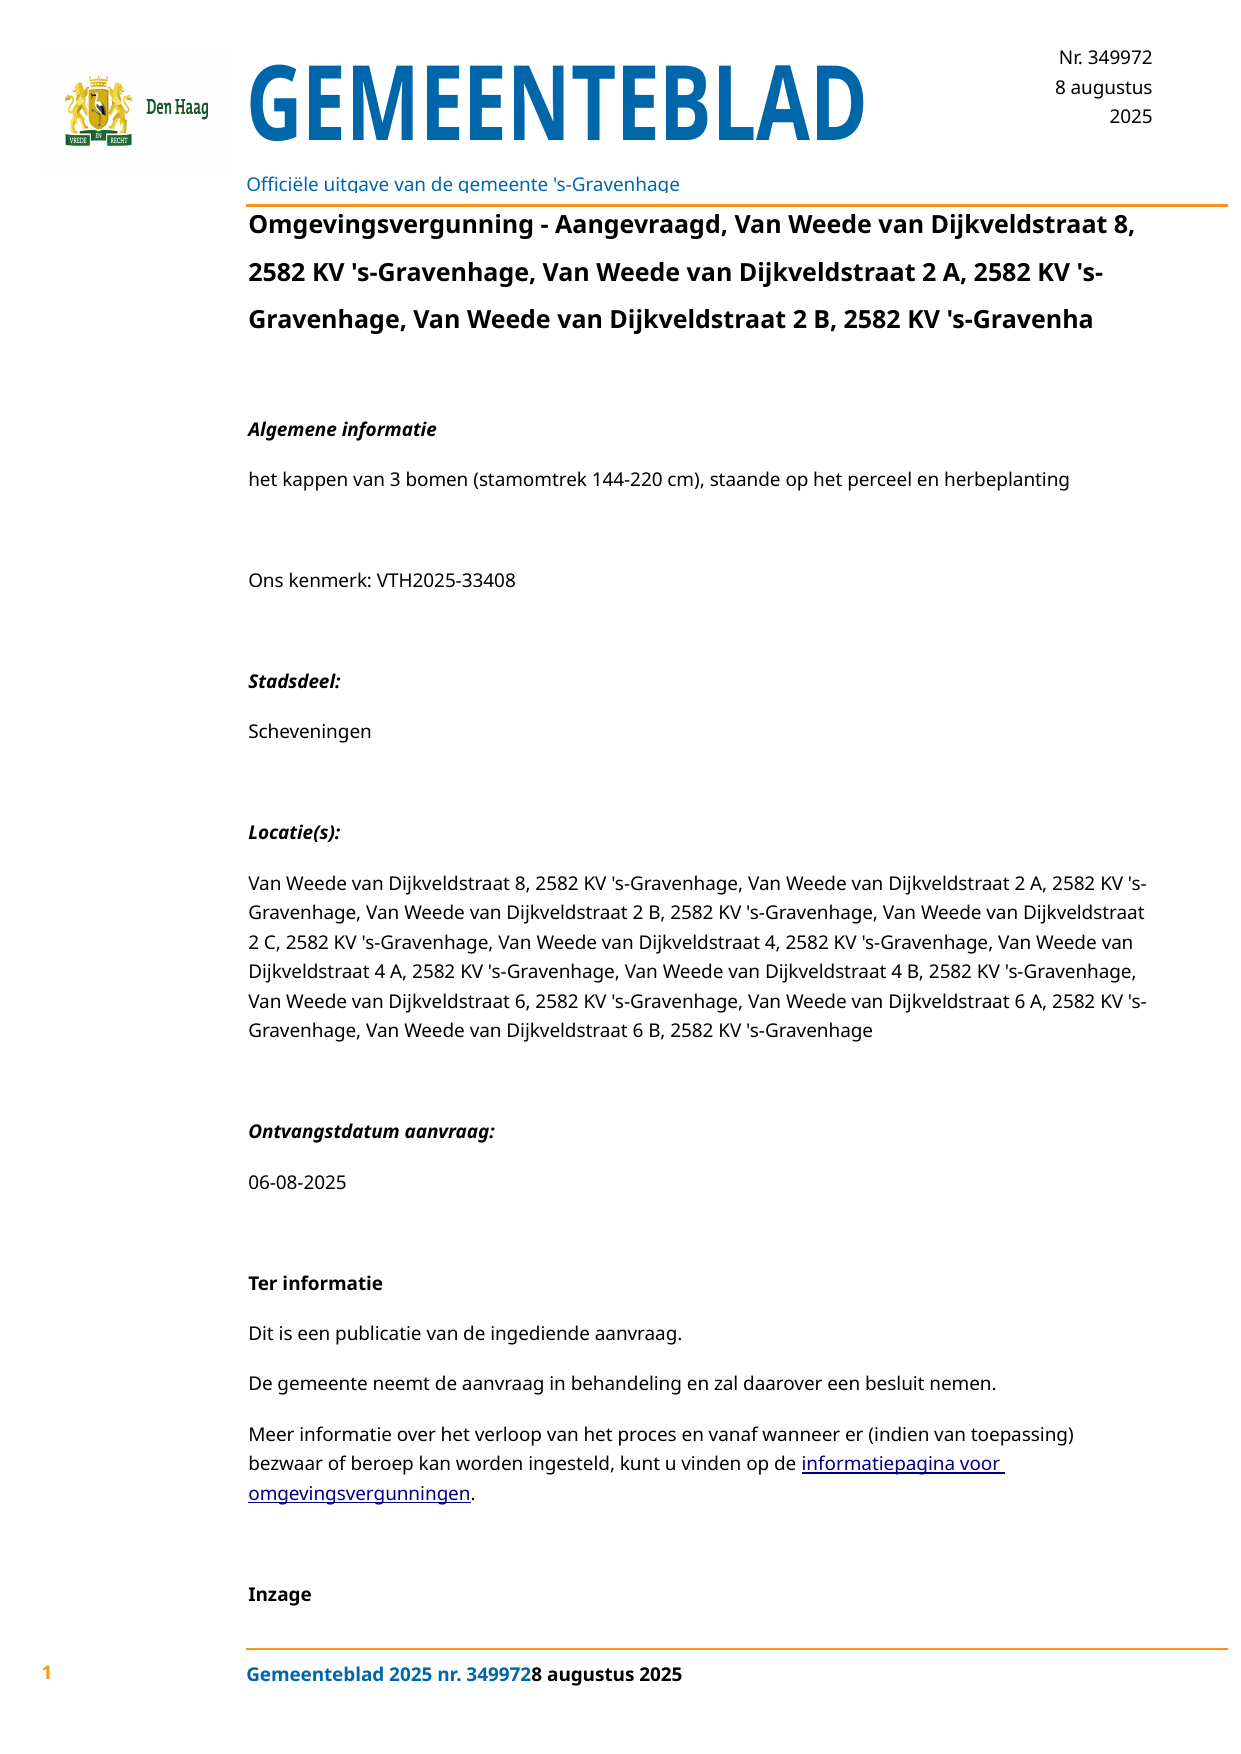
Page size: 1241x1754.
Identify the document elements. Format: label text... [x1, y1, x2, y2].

text Meer informatie over het verloop van het proces en vanaf wanneer er (indien van toepassing) bezwaar of beroep kan worden ingesteld, kunt u vinden op de informatiepagina voor omgevingsvergunningen. [248, 1421, 1152, 1506]
text het kappen van 3 bomen (stamomtrek 144-220 cm), staande op het perceel en herbeplanting [248, 466, 1152, 492]
text Scheveningen [248, 718, 1152, 744]
text 06-08-2025 [248, 1169, 1152, 1194]
text Van Weede van Dijkveldstraat 8, 2582 KV 's-Gravenhage, Van Weede van Dijkveldstraat 2 A, 2582 KV 's-Gravenhage, Van Weede van Dijkveldstraat 2 B, 2582 KV 's-Gravenhage, Van Weede van Dijkveldstraat 2 C, 2582 KV 's-Gravenhage, Van Weede van Dijkveldstraat 4, 2582 KV 's-Gravenhage, Van Weede van Dijkveldstraat 4 A, 2582 KV 's-Gravenhage, Van Weede van Dijkveldstraat 4 B, 2582 KV 's-Gravenhage, Van Weede van Dijkveldstraat 6, 2582 KV 's-Gravenhage, Van Weede van Dijkveldstraat 6 A, 2582 KV 's-Gravenhage, Van Weede van Dijkveldstraat 6 B, 2582 KV 's-Gravenhage [248, 870, 1152, 1043]
text Ontvangstdatum aanvraag: [248, 1118, 1152, 1144]
text Omgevingsvergunning - Aangevraagd, Van Weede van Dijkveldstraat 8, 2582 KV 's-Gravenhage, Van Weede van Dijkveldstraat 2 A, 2582 KV 's-Gravenhage, Van Weede van Dijkveldstraat 2 B, 2582 KV 's-Gravenha [248, 207, 1152, 336]
text De gemeente neemt de aanvraag in behandeling en zal daarover een besluit nemen. [248, 1371, 1152, 1396]
text Algemene informatie [248, 416, 1152, 442]
text Inzage [248, 1581, 1152, 1607]
picture [41, 47, 231, 172]
text Locatie(s): [248, 819, 1152, 845]
text Ter informatie [248, 1270, 1152, 1295]
text Stadsdeel: [248, 668, 1152, 694]
text Dit is een publicatie van de ingediende aanvraag. [248, 1320, 1152, 1346]
text Ons kenmerk: VTH2025-33408 [248, 567, 1152, 593]
